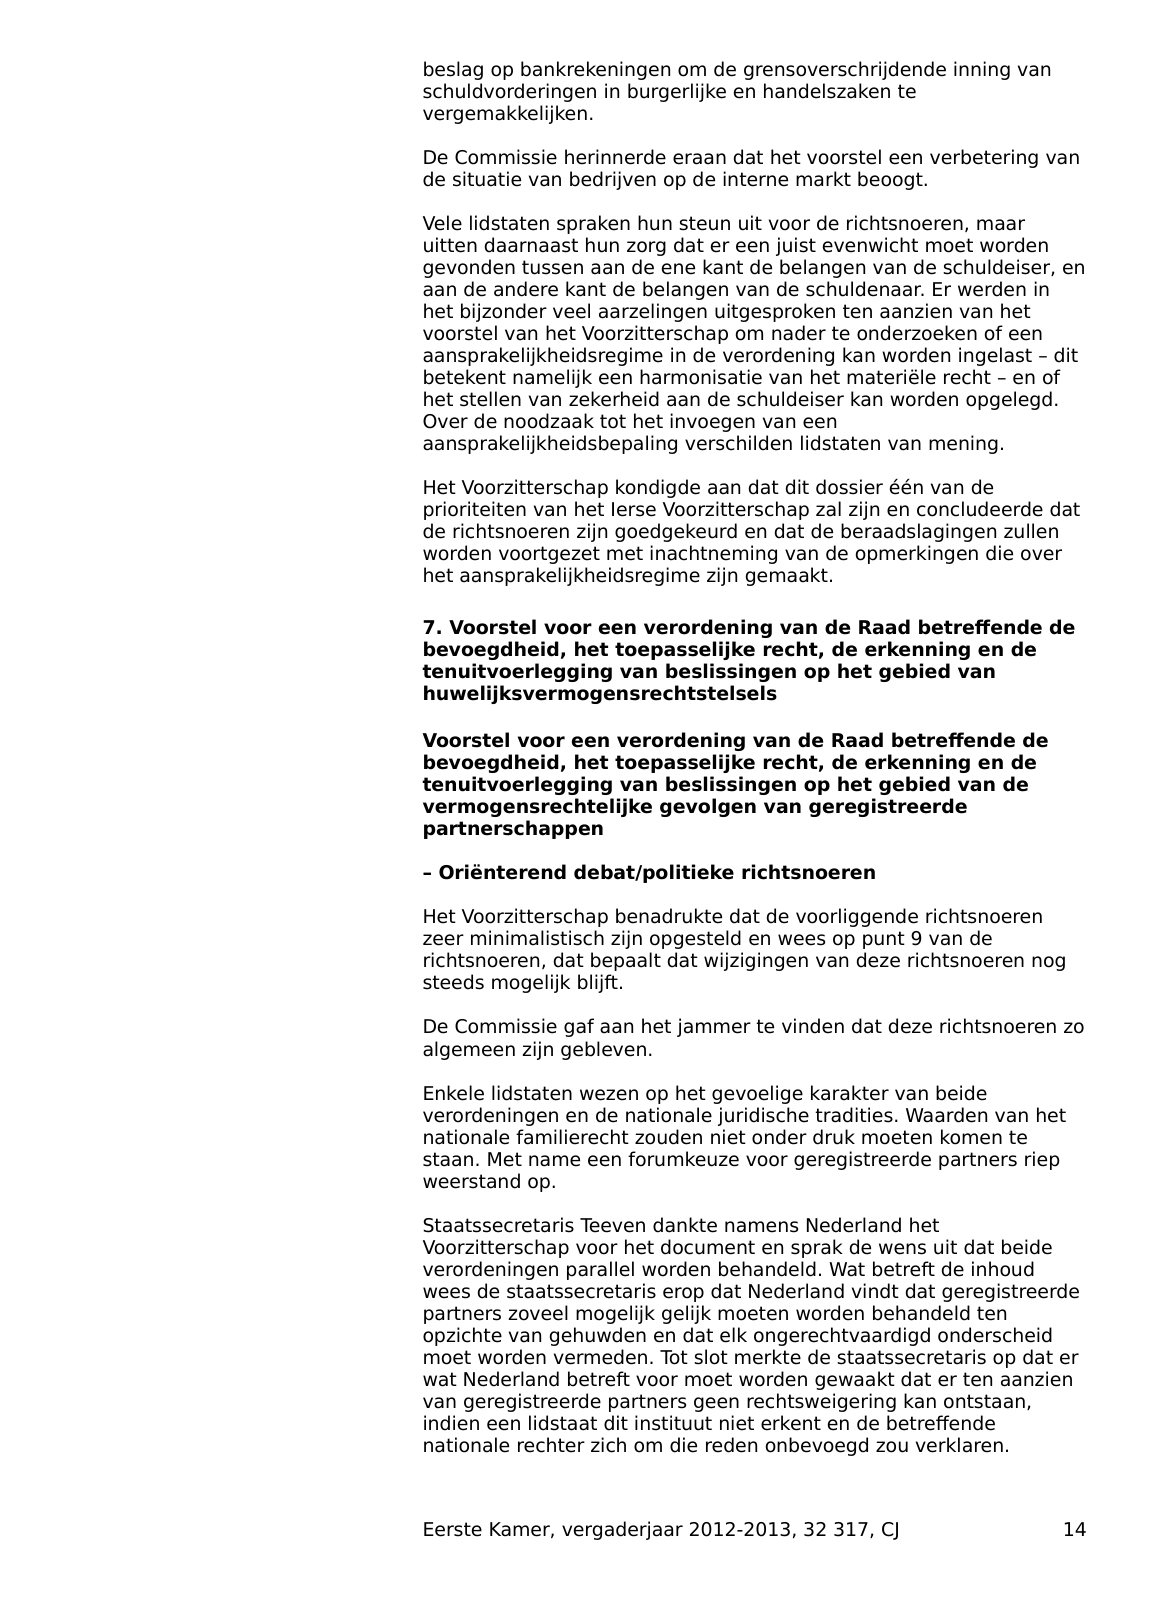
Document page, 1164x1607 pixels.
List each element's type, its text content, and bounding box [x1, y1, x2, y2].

text De Commissie gaf aan het jammer te vinden dat deze richtsnoeren zo algemeen zijn gebleven. [422, 1016, 1087, 1060]
text Het Voorzitterschap benadrukte dat de voorliggende richtsnoeren zeer minimalistisch zijn opgesteld en wees op punt 9 van de richtsnoeren, dat bepaalt dat wijzigingen van deze richtsnoeren nog steeds mogelijk blijft. [422, 906, 1087, 994]
text Het Voorzitterschap kondigde aan dat dit dossier één van de prioriteiten van het Ierse Voorzitterschap zal zijn en concludeerde dat de richtsnoeren zijn goedgekeurd en dat de beraadslagingen zullen worden voortgezet met inachtneming van de opmerkingen die over het aansprakelijkheidsregime zijn gemaakt. [422, 477, 1087, 587]
text Staatssecretaris Teeven dankte namens Nederland het Voorzitterschap voor het document en sprak de wens uit dat beide verordeningen parallel worden behandeld. Wat betreft de inhoud wees de staatssecretaris erop dat Nederland vindt dat geregistreerde partners zoveel mogelijk gelijk moeten worden behandeld ten opzichte van gehuwden en dat elk ongerechtvaardigd onderscheid moet worden vermeden. Tot slot merkte de staatssecretaris op dat er wat Nederland betreft voor moet worden gewaakt dat er ten aanzien van geregistreerde partners geen rechtsweigering kan ontstaan, indien een lidstaat dit instituut niet erkent en de betreffende nationale rechter zich om die reden onbevoegd zou verklaren. [422, 1215, 1087, 1456]
subtitle – Oriënterend debat/politieke richtsnoeren [422, 862, 1087, 884]
text De Commissie herinnerde eraan dat het voorstel een verbetering van de situatie van bedrijven op de interne markt beoogt. [422, 147, 1087, 191]
text Vele lidstaten spraken hun steun uit voor de richtsnoeren, maar uitten daarnaast hun zorg dat er een juist evenwicht moet worden gevonden tussen aan de ene kant de belangen van de schuldeiser, en aan de andere kant de belangen van de schuldenaar. Er werden in het bijzonder veel aarzelingen uitgesproken ten aanzien van het voorstel van het Voorzitterschap om nader te onderzoeken of een aansprakelijkheidsregime in de verordening kan worden ingelast – dit betekent namelijk een harmonisatie van het materiële recht – en of het stellen van zekerheid aan de schuldeiser kan worden opgelegd. Over de noodzaak tot het invoegen van een aansprakelijkheidsbepaling verschilden lidstaten van mening. [422, 213, 1087, 455]
text beslag op bankrekeningen om de grensoverschrijdende inning van schuldvorderingen in burgerlijke en handelszaken te vergemakkelijken. [422, 59, 1087, 125]
subtitle 7. Voorstel voor een verordening van de Raad betreffende de bevoegdheid, het toepasselijke recht, de erkenning en de tenuitvoerlegging van beslissingen op het gebied van huwelijksvermogensrechtstelsels [422, 617, 1087, 705]
text Enkele lidstaten wezen op het gevoelige karakter van beide verordeningen en de nationale juridische tradities. Waarden van het nationale familierecht zouden niet onder druk moeten komen te staan. Met name een forumkeuze voor geregistreerde partners riep weerstand op. [422, 1083, 1087, 1192]
subtitle Voorstel voor een verordening van de Raad betreffende de bevoegdheid, het toepasselijke recht, de erkenning en de tenuitvoerlegging van beslissingen op het gebied van de vermogensrechtelijke gevolgen van geregistreerde partnerschappen [422, 730, 1087, 840]
